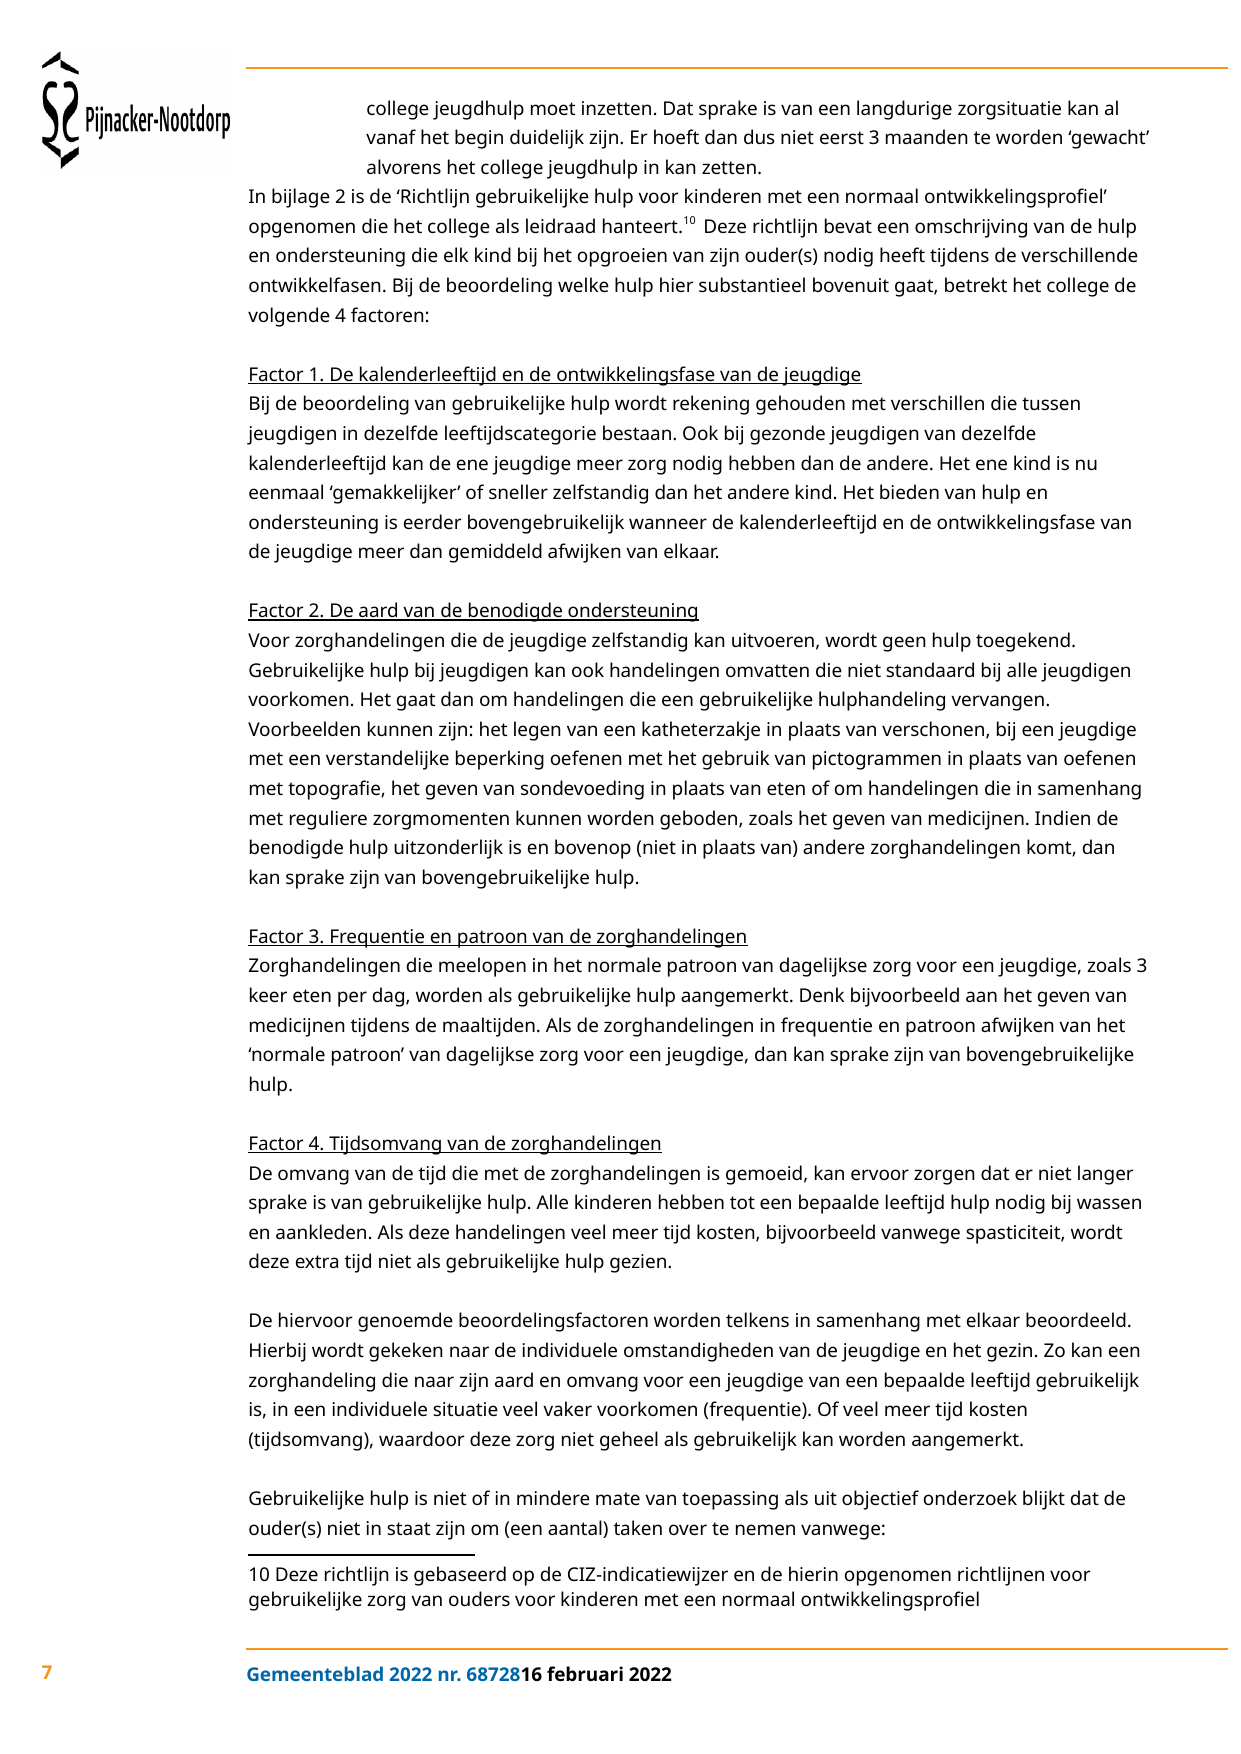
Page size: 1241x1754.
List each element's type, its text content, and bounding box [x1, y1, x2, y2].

text Zorghandelingen die meelopen in het normale patroon van dagelijkse zorg voor een jeugdige, zoals 3 keer eten per dag, worden als gebruikelijke hulp aangemerkt. Denk bijvoorbeeld aan het geven van medicijnen tijdens de maaltijden. Als de zorghandelingen in frequentie en patroon afwijken van het ‘normale patroon’ van dagelijkse zorg voor een jeugdige, dan kan sprake zijn van bovengebruikelijke hulp. [248, 953, 1152, 1097]
text Deze richtlijn is gebaseerd op de CIZ-indicatiewijzer en de hierin opgenomen richtlijnen voor gebruikelijke zorg van ouders voor kinderen met een normaal ontwikkelingsprofiel [248, 1561, 1152, 1612]
text Factor 1. De kalenderleeftijd en de ontwikkelingsfase van de jeugdige [248, 361, 1152, 387]
text Gebruikelijke hulp is niet of in mindere mate van toepassing als uit objectief onderzoek blijkt dat de ouder(s) niet in staat zijn om (een aantal) taken over te nemen vanwege: [248, 1485, 1152, 1541]
text Factor 2. De aard van de benodigde ondersteuning [248, 598, 1152, 623]
text Bij de beoordeling van gebruikelijke hulp wordt rekening gehouden met verschillen die tussen jeugdigen in dezelfde leeftijdscategorie bestaan. Ook bij gezonde jeugdigen van dezelfde kalenderleeftijd kan de ene jeugdige meer zorg nodig hebben dan de andere. Het ene kind is nu eenmaal ‘gemakkelijker’ of sneller zelfstandig dan het andere kind. Het bieden van hulp en ondersteuning is eerder bovengebruikelijk wanneer de kalenderleeftijd en de ontwikkelingsfase van de jeugdige meer dan gemiddeld afwijken van elkaar. [248, 391, 1152, 564]
text Factor 4. Tijdsomvang van de zorghandelingen [248, 1130, 1152, 1156]
text Voor zorghandelingen die de jeugdige zelfstandig kan uitvoeren, wordt geen hulp toegekend. Gebruikelijke hulp bij jeugdigen kan ook handelingen omvatten die niet standaard bij alle jeugdigen voorkomen. Het gaat dan om handelingen die een gebruikelijke hulphandeling vervangen. Voorbeelden kunnen zijn: het legen van een katheterzakje in plaats van verschonen, bij een jeugdige met een verstandelijke beperking oefenen met het gebruik van pictogrammen in plaats van oefenen met topografie, het geven van sondevoeding in plaats van eten of om handelingen die in samenhang met reguliere zorgmomenten kunnen worden geboden, zoals het geven van medicijnen. Indien de benodigde hulp uitzonderlijk is en bovenop (niet in plaats van) andere zorghandelingen komt, dan kan sprake zijn van bovengebruikelijke hulp. [248, 627, 1152, 890]
text In bijlage 2 is de ‘Richtlijn gebruikelijke hulp voor kinderen met een normaal ontwikkelingsprofiel’ opgenomen die het college als leidraad hanteert. Deze richtlijn bevat een omschrijving van de hulp en ondersteuning die elk kind bij het opgroeien van zijn ouder(s) nodig heeft tijdens de verschillende ontwikkelfasen. Bij de beoordeling welke hulp hier substantieel bovenuit gaat, betrekt het college de volgende 4 factoren: [248, 183, 1152, 328]
text Factor 3. Frequentie en patroon van de zorghandelingen [248, 923, 1152, 949]
text De hiervoor genoemde beoordelingsfactoren worden telkens in samenhang met elkaar beoordeeld. Hierbij wordt gekeken naar de individuele omstandigheden van de jeugdige en het gezin. Zo kan een zorghandeling die naar zijn aard en omvang voor een jeugdige van een bepaalde leeftijd gebruikelijk is, in een individuele situatie veel vaker voorkomen (frequentie). Of veel meer tijd kosten (tijdsomvang), waardoor deze zorg niet geheel als gebruikelijk kan worden aangemerkt. [248, 1308, 1152, 1452]
list college jeugdhulp moet inzetten. Dat sprake is van een langdurige zorgsituatie kan al vanaf het begin duidelijk zijn. Er hoeft dan dus niet eerst 3 maanden te worden ‘gewacht’ alvorens het college jeugdhulp in kan zetten. [307, 95, 1152, 180]
text De omvang van de tijd die met de zorghandelingen is gemoeid, kan ervoor zorgen dat er niet langer sprake is van gebruikelijke hulp. Alle kinderen hebben tot een bepaalde leeftijd hulp nodig bij wassen en aankleden. Als deze handelingen veel meer tijd kosten, bijvoorbeeld vanwege spasticiteit, wordt deze extra tijd niet als gebruikelijke hulp gezien. [248, 1160, 1152, 1274]
picture [41, 47, 231, 172]
